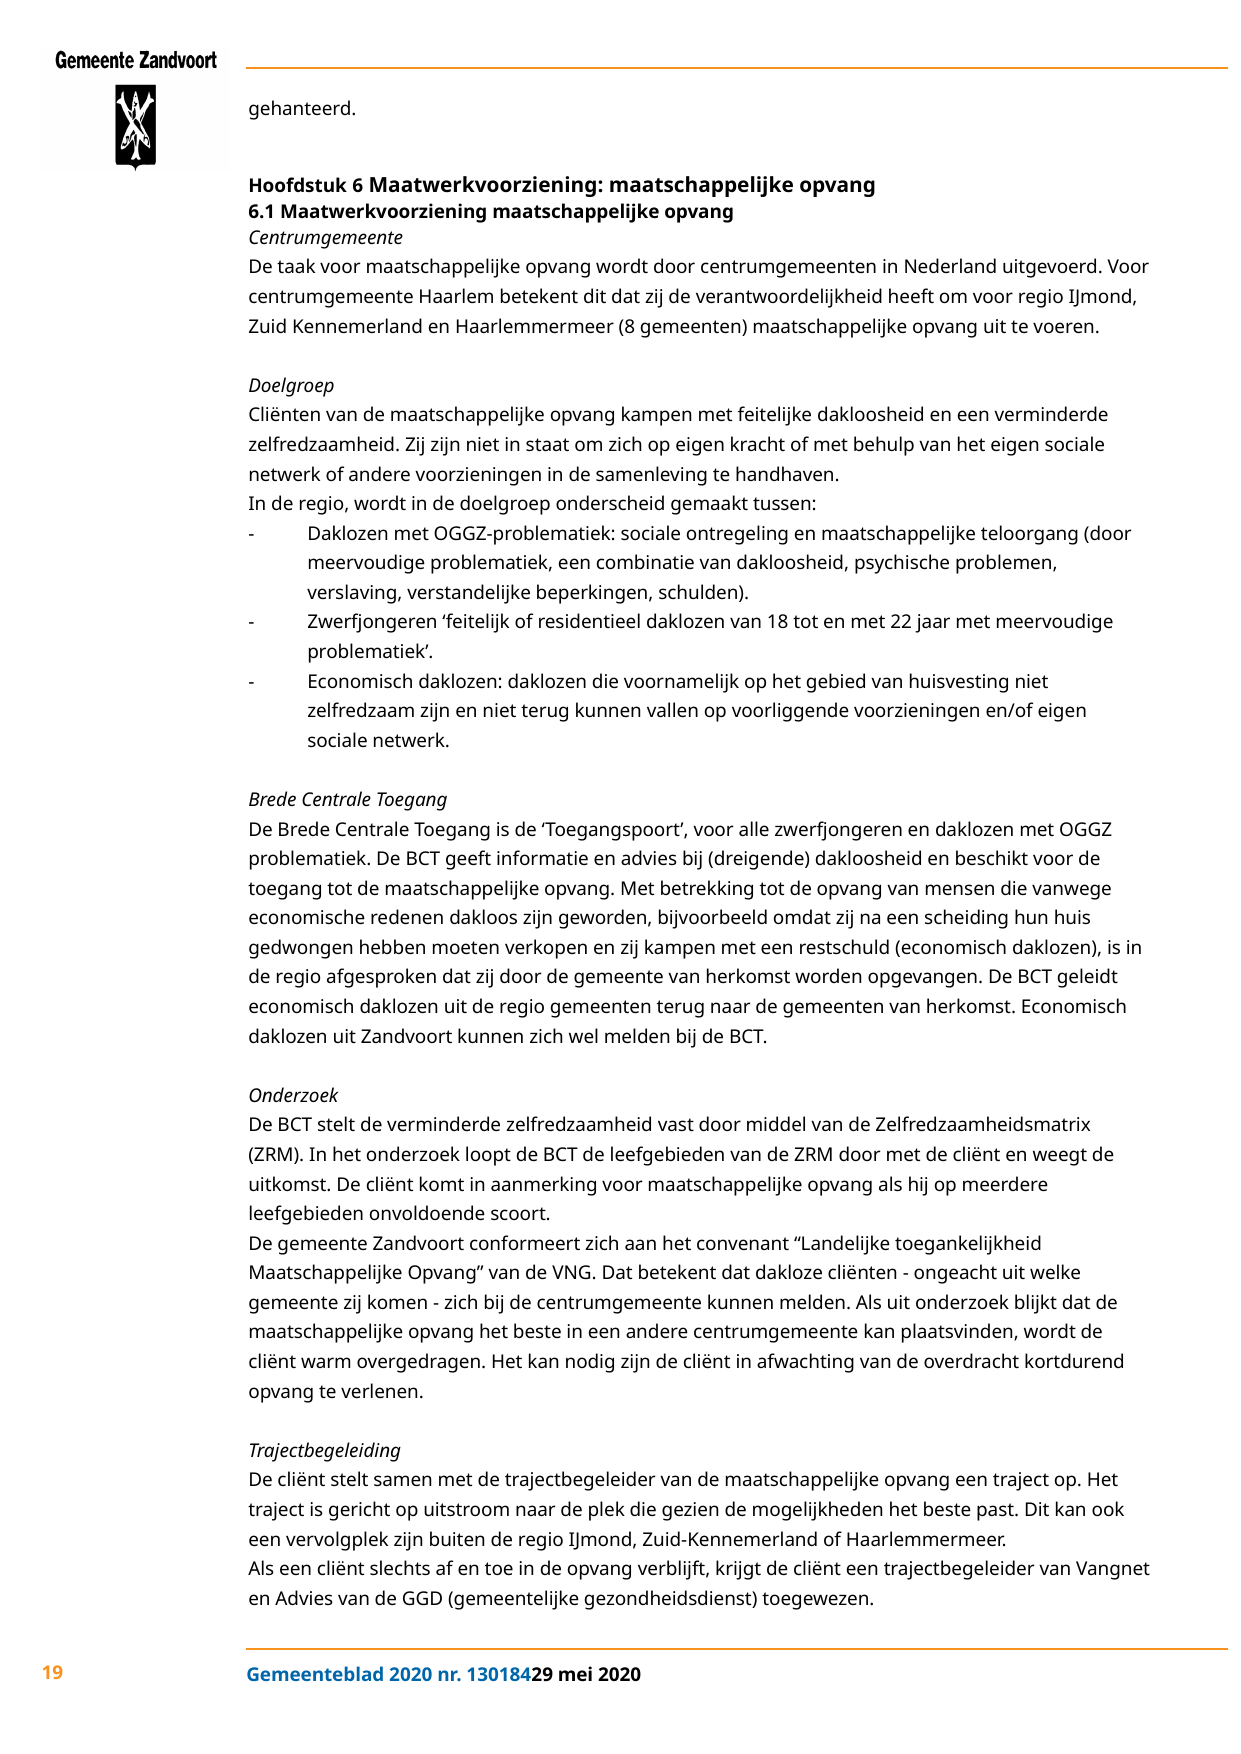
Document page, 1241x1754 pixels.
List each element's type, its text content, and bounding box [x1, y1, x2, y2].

text De gemeente Zandvoort conformeert zich aan het convenant “Landelijke toegankelijkheid Maatschappelijke Opvang” van de VNG. Dat betekent dat dakloze cliënten - ongeacht uit welke gemeente zij komen - zich bij de centrumgemeente kunnen melden. Als uit onderzoek blijkt dat de maatschappelijke opvang het beste in een andere centrumgemeente kan plaatsvinden, wordt de cliënt warm overgedragen. Het kan nodig zijn de cliënt in afwachting van de overdracht kortdurend opvang te verlenen. [248, 1230, 1152, 1404]
text 6.1 Maatwerkvoorziening maatschappelijke opvang [248, 198, 1152, 224]
text Trajectbegeleiding [248, 1437, 1152, 1463]
text De cliënt stelt samen met de trajectbegeleider van de maatschappelijke opvang een traject op. Het traject is gericht op uitstroom naar de plek die gezien de mogelijkheden het beste past. Dit kan ook een vervolgplek zijn buiten de regio IJmond, Zuid-Kennemerland of Haarlemmermeer. [248, 1467, 1152, 1552]
text Cliënten van de maatschappelijke opvang kampen met feitelijke dakloosheid en een verminderde zelfredzaamheid. Zij zijn niet in staat om zich op eigen kracht of met behulp van het eigen sociale netwerk of andere voorzieningen in de samenleving te handhaven. [248, 402, 1152, 487]
text Brede Centrale Toegang [248, 786, 1152, 812]
picture [41, 47, 231, 172]
text De Brede Centrale Toegang is de ‘Toegangspoort’, voor alle zwerfjongeren en daklozen met OGGZ problematiek. De BCT geeft informatie en advies bij (dreigende) dakloosheid en beschikt voor de toegang tot de maatschappelijke opvang. Met betrekking tot de opvang van mensen die vanwege economische redenen dakloos zijn geworden, bijvoorbeeld omdat zij na een scheiding hun huis gedwongen hebben moeten verkopen en zij kampen met een restschuld (economisch daklozen), is in de regio afgesproken dat zij door de gemeente van herkomst worden opgevangen. De BCT geleidt economisch daklozen uit de regio gemeenten terug naar de gemeenten van herkomst. Economisch daklozen uit Zandvoort kunnen zich wel melden bij de BCT. [248, 816, 1152, 1049]
text Onderzoek [248, 1082, 1152, 1108]
text Hoofdstuk 6 Maatwerkvoorziening: maatschappelijke opvang [248, 170, 1152, 198]
text In de regio, wordt in de doelgroep onderscheid gemaakt tussen: [248, 490, 1152, 516]
list Zwerfjongeren ‘feitelijk of residentieel daklozen van 18 tot en met 22 jaar met meervoudige problematiek’. [248, 609, 1152, 664]
text De BCT stelt de verminderde zelfredzaamheid vast door middel van de Zelfredzaamheidsmatrix (ZRM). In het onderzoek loopt de BCT de leefgebieden van de ZRM door met de cliënt en weegt de uitkomst. De cliënt komt in aanmerking voor maatschappelijke opvang als hij op meerdere leefgebieden onvoldoende scoort. [248, 1112, 1152, 1226]
text De taak voor maatschappelijke opvang wordt door centrumgemeenten in Nederland uitgevoerd. Voor centrumgemeente Haarlem betekent dit dat zij de verantwoordelijkheid heeft om voor regio IJmond, Zuid Kennemerland en Haarlemmermeer (8 gemeenten) maatschappelijke opvang uit te voeren. [248, 254, 1152, 339]
text Als een cliënt slechts af en toe in de opvang verblijft, krijgt de cliënt een trajectbegeleider van Vangnet en Advies van de GGD (gemeentelijke gezondheidsdienst) toegewezen. [248, 1555, 1152, 1611]
list Economisch daklozen: daklozen die voornamelijk op het gebied van huisvesting niet zelfredzaam zijn en niet terug kunnen vallen op voorliggende voorzieningen en/of eigen sociale netwerk. [248, 668, 1152, 753]
list Daklozen met OGGZ-problematiek: sociale ontregeling en maatschappelijke teloorgang (door meervoudige problematiek, een combinatie van dakloosheid, psychische problemen, verslaving, verstandelijke beperkingen, schulden). [248, 520, 1152, 605]
text Doelgroep [248, 372, 1152, 398]
text gehanteerd. [248, 95, 1152, 121]
text Centrumgemeente [248, 224, 1152, 250]
